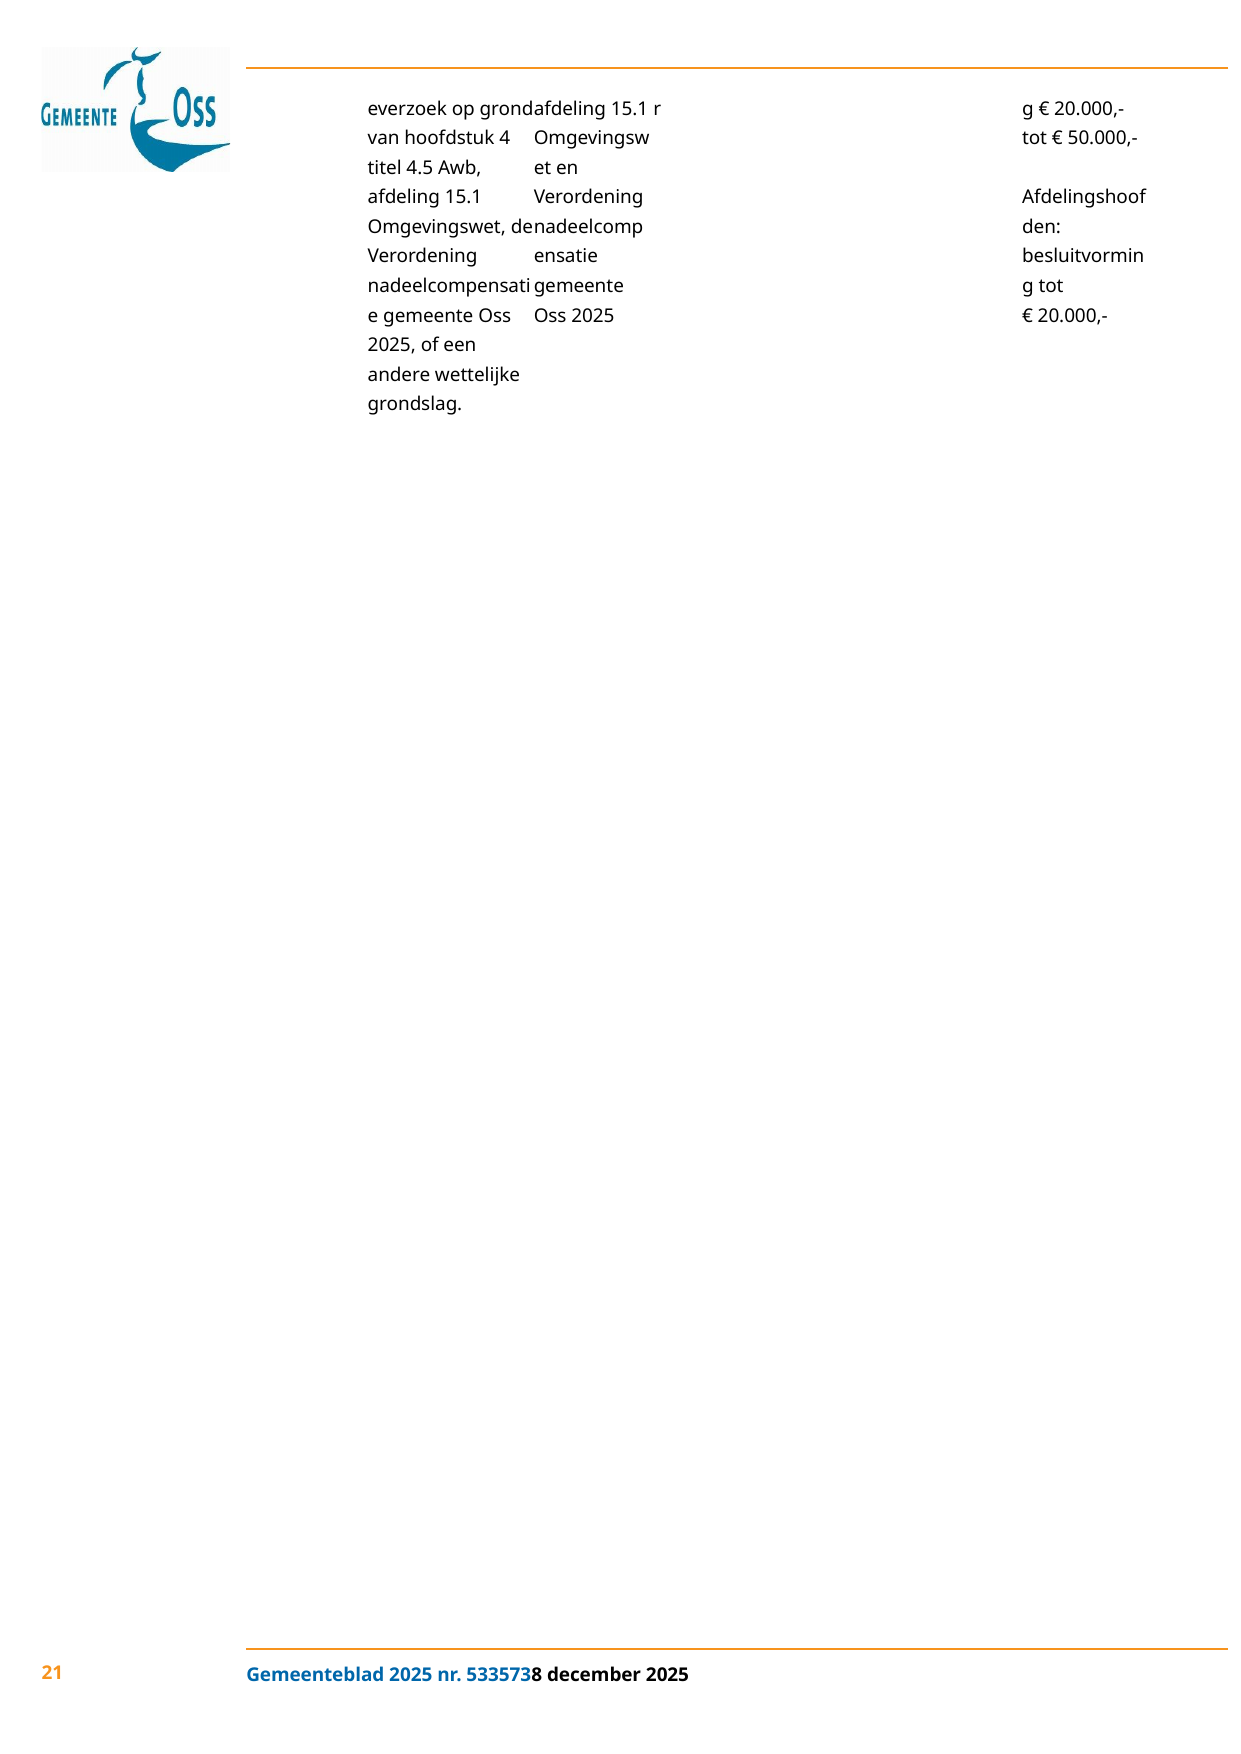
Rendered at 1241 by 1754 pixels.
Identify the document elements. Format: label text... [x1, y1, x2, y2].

table_cell afdeling 15.1 Omgevingswet en Verordening nadeelcompensatie gemeente Oss 2025 [534, 95, 653, 416]
table_cell everzoek op grond van hoofdstuk 4 titel 4.5 Awb, afdeling 15.1 Omgevingswet, de Verordening nadeelcompensatie gemeente Oss 2025, of een andere wettelijke grondslag. [368, 95, 533, 416]
table_cell r [653, 95, 772, 416]
table_cell [773, 95, 892, 416]
picture [41, 47, 231, 172]
table_cell [892, 95, 1022, 416]
table_cell g € 20.000,- tot € 50.000,- Afdelingshoofden: besluitvorming tot € 20.000,- [1022, 95, 1152, 416]
table_cell [248, 95, 367, 416]
